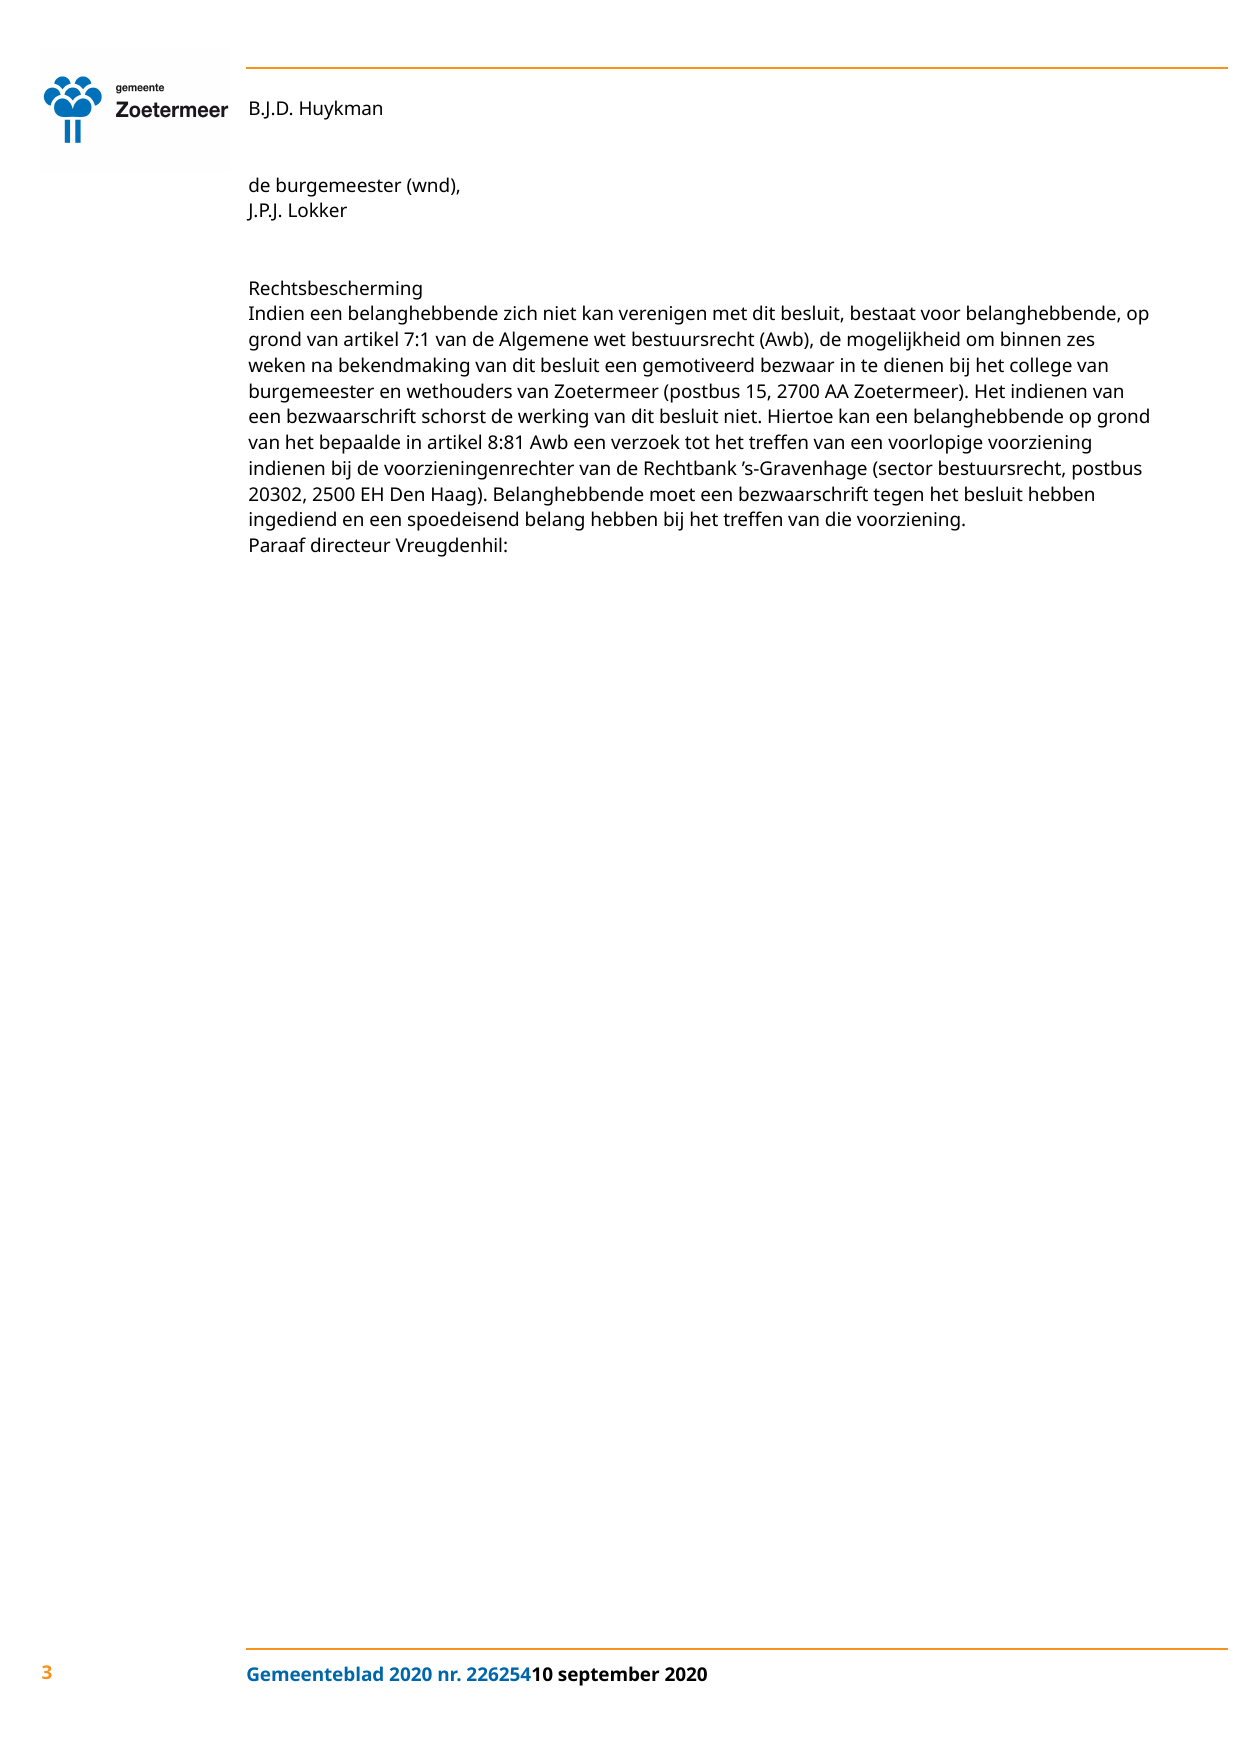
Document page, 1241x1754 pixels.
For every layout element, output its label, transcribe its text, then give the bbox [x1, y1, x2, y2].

text Indien een belanghebbende zich niet kan verenigen met dit besluit, bestaat voor belanghebbende, op grond van artikel 7:1 van de Algemene wet bestuursrecht (Awb), de mogelijkheid om binnen zes weken na bekendmaking van dit besluit een gemotiveerd bezwaar in te dienen bij het college van burgemeester en wethouders van Zoetermeer (postbus 15, 2700 AA Zoetermeer). Het indienen van een bezwaarschrift schorst de werking van dit besluit niet. Hiertoe kan een belanghebbende op grond van het bepaalde in artikel 8:81 Awb een verzoek tot het treffen van een voorlopige voorziening indienen bij de voorzieningenrechter van de Rechtbank ’s-Gravenhage (sector bestuursrecht, postbus 20302, 2500 EH Den Haag). Belanghebbende moet een bezwaarschrift tegen het besluit hebben ingediend en een spoedeisend belang hebben bij het treffen van die voorziening. [248, 301, 1152, 532]
text de burgemeester (wnd), [248, 172, 1152, 198]
text J.P.J. Lokker [248, 198, 1152, 223]
text Paraaf directeur Vreugdenhil: [248, 532, 1152, 558]
text B.J.D. Huykman [248, 95, 1152, 121]
picture [41, 47, 231, 172]
text Rechtsbescherming [248, 275, 1152, 301]
